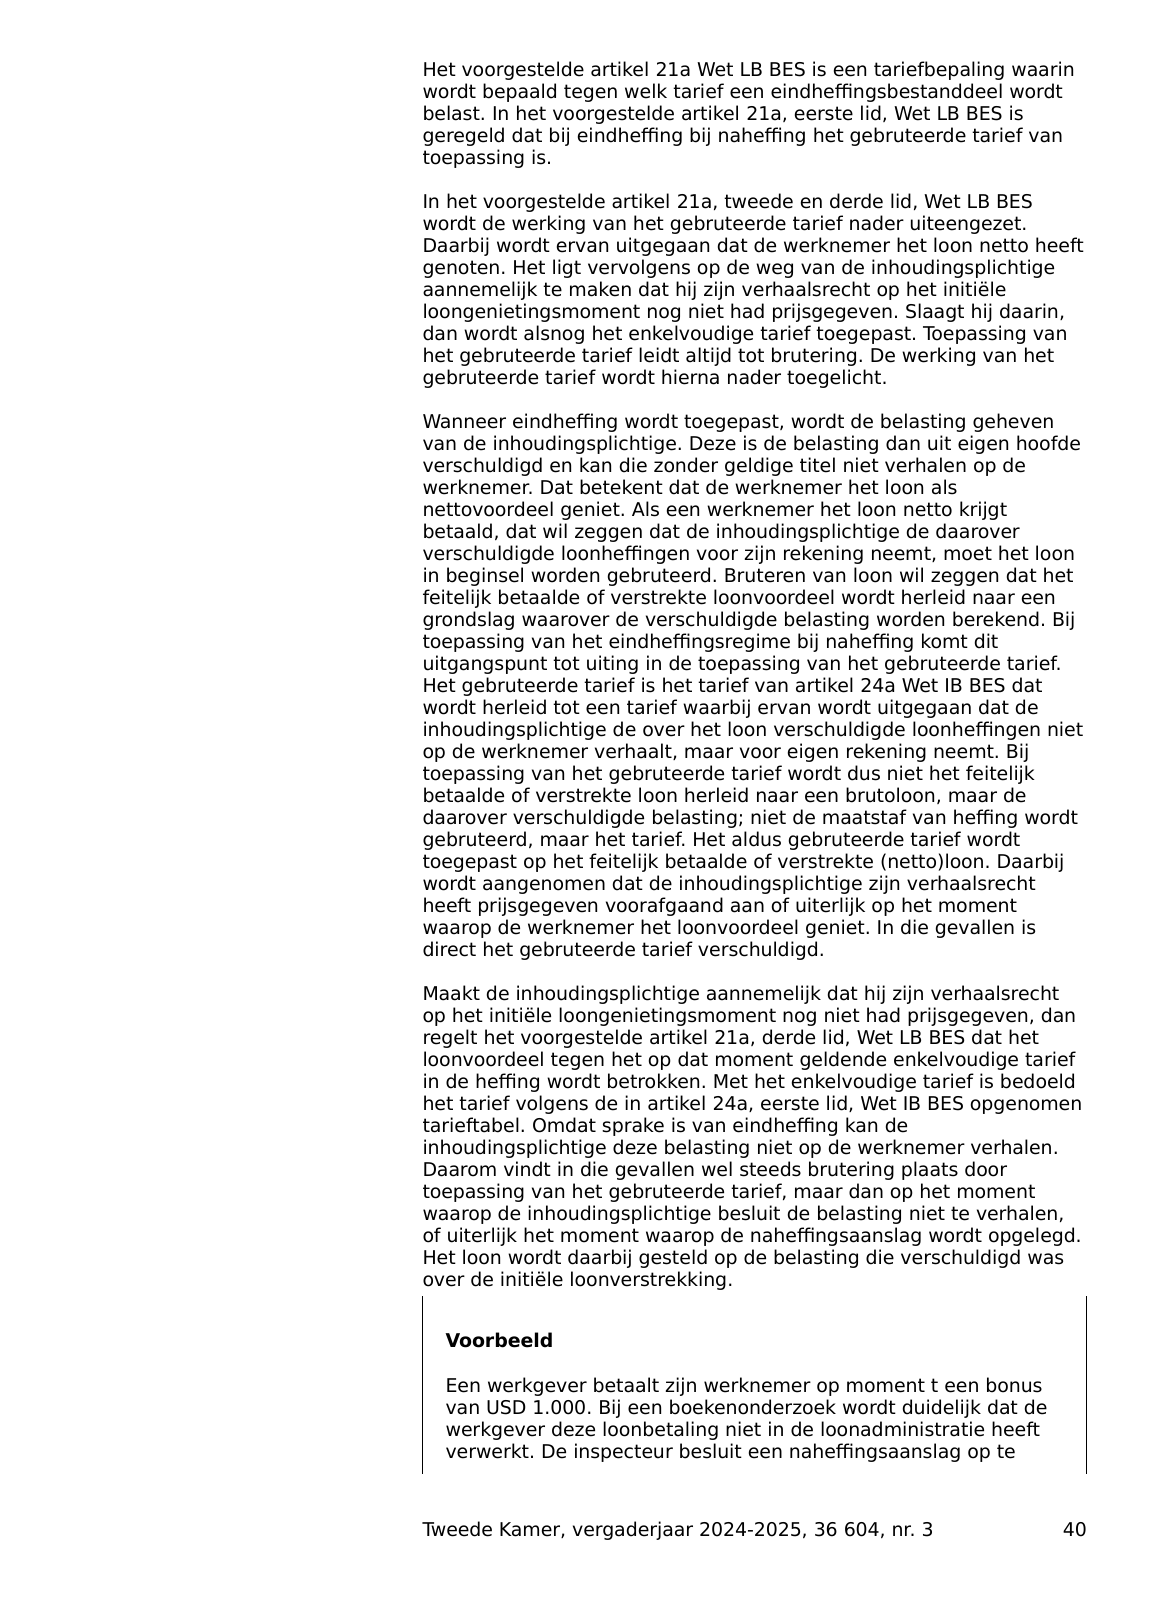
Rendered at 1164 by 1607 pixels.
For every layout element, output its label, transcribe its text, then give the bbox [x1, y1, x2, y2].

text Wanneer eindheffing wordt toegepast, wordt de belasting geheven van de inhoudingsplichtige. Deze is de belasting dan uit eigen hoofde verschuldigd en kan die zonder geldige titel niet verhalen op de werknemer. Dat betekent dat de werknemer het loon als nettovoordeel geniet. Als een werknemer het loon netto krijgt betaald, dat wil zeggen dat de inhoudingsplichtige de daarover verschuldigde loonheffingen voor zijn rekening neemt, moet het loon in beginsel worden gebruteerd. Bruteren van loon wil zeggen dat het feitelijk betaalde of verstrekte loonvoordeel wordt herleid naar een grondslag waarover de verschuldigde belasting worden berekend. Bij toepassing van het eindheffingsregime bij naheffing komt dit uitgangspunt tot uiting in de toepassing van het gebruteerde tarief. Het gebruteerde tarief is het tarief van artikel 24a Wet IB BES dat wordt herleid tot een tarief waarbij ervan wordt uitgegaan dat de inhoudingsplichtige de over het loon verschuldigde loonheffingen niet op de werknemer verhaalt, maar voor eigen rekening neemt. Bij toepassing van het gebruteerde tarief wordt dus niet het feitelijk betaalde of verstrekte loon herleid naar een brutoloon, maar de daarover verschuldigde belasting; niet de maatstaf van heffing wordt gebruteerd, maar het tarief. Het aldus gebruteerde tarief wordt toegepast op het feitelijk betaalde of verstrekte (netto)loon. Daarbij wordt aangenomen dat de inhoudingsplichtige zijn verhaalsrecht heeft prijsgegeven voorafgaand aan of uiterlijk op het moment waarop de werknemer het loonvoordeel geniet. In die gevallen is direct het gebruteerde tarief verschuldigd. [422, 411, 1087, 961]
text In het voorgestelde artikel 21a, tweede en derde lid, Wet LB BES wordt de werking van het gebruteerde tarief nader uiteengezet. Daarbij wordt ervan uitgegaan dat de werknemer het loon netto heeft genoten. Het ligt vervolgens op de weg van de inhoudingsplichtige aannemelijk te maken dat hij zijn verhaalsrecht op het initiële loongenietingsmoment nog niet had prijsgegeven. Slaagt hij daarin, dan wordt alsnog het enkelvoudige tarief toegepast. Toepassing van het gebruteerde tarief leidt altijd tot brutering. De werking van het gebruteerde tarief wordt hierna nader toegelicht. [422, 191, 1087, 389]
text Het voorgestelde artikel 21a Wet LB BES is een tariefbepaling waarin wordt bepaald tegen welk tarief een eindheffingsbestanddeel wordt belast. In het voorgestelde artikel 21a, eerste lid, Wet LB BES is geregeld dat bij eindheffing bij naheffing het gebruteerde tarief van toepassing is. [422, 59, 1087, 169]
table_header Voorbeeld Een werkgever betaalt zijn werknemer op moment t een bonus van USD 1.000. Bij een boekenonderzoek wordt duidelijk dat de werkgever deze loonbetaling niet in de loonadministratie heeft verwerkt. De inspecteur besluit een naheffingsaanslag op te [423, 1296, 1086, 1474]
text Maakt de inhoudingsplichtige aannemelijk dat hij zijn verhaalsrecht op het initiële loongenietingsmoment nog niet had prijsgegeven, dan regelt het voorgestelde artikel 21a, derde lid, Wet LB BES dat het loonvoordeel tegen het op dat moment geldende enkelvoudige tarief in de heffing wordt betrokken. Met het enkelvoudige tarief is bedoeld het tarief volgens de in artikel 24a, eerste lid, Wet IB BES opgenomen tarieftabel. Omdat sprake is van eindheffing kan de inhoudingsplichtige deze belasting niet op de werknemer verhalen. Daarom vindt in die gevallen wel steeds brutering plaats door toepassing van het gebruteerde tarief, maar dan op het moment waarop de inhoudingsplichtige besluit de belasting niet te verhalen, of uiterlijk het moment waarop de naheffingsaanslag wordt opgelegd. Het loon wordt daarbij gesteld op de belasting die verschuldigd was over de initiële loonverstrekking. [422, 983, 1087, 1291]
